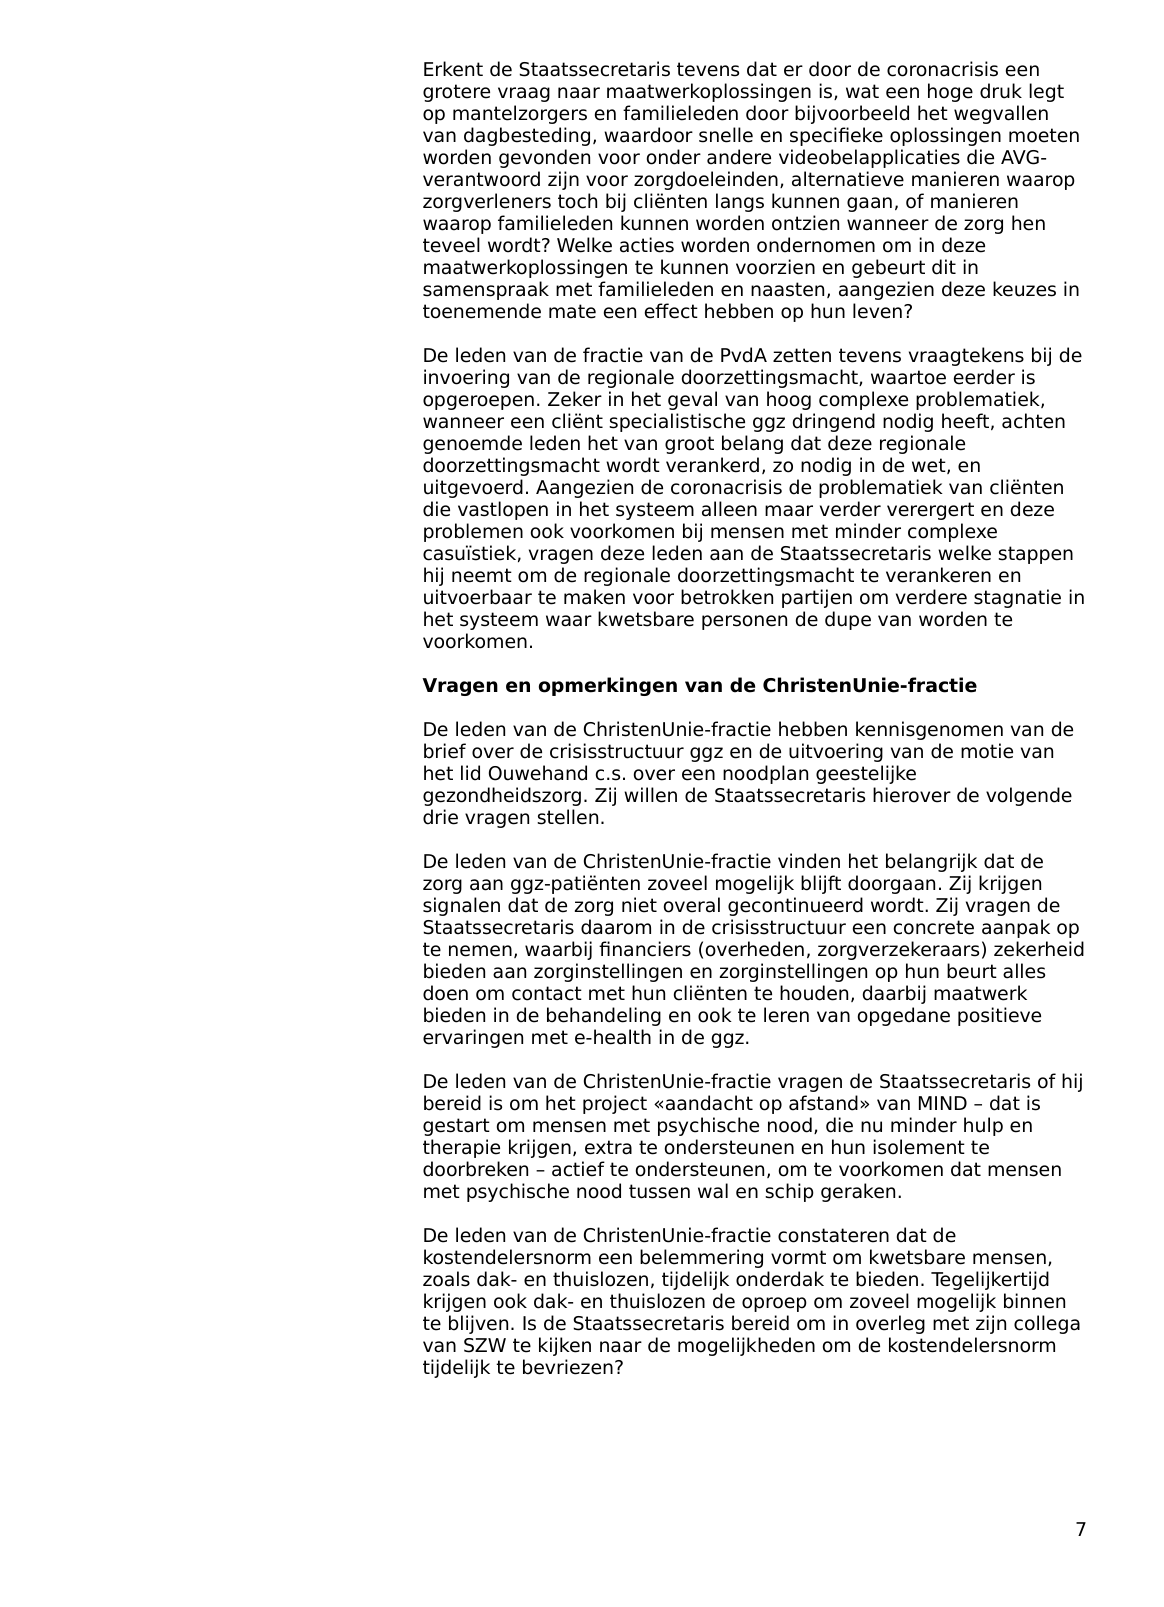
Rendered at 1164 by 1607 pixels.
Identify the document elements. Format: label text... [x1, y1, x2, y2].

text De leden van de ChristenUnie-fractie hebben kennisgenomen van de brief over de crisisstructuur ggz en de uitvoering van de motie van het lid Ouwehand c.s. over een noodplan geestelijke gezondheidszorg. Zij willen de Staatssecretaris hierover de volgende drie vragen stellen. [422, 719, 1087, 829]
subtitle Vragen en opmerkingen van de ChristenUnie-fractie [422, 675, 1087, 697]
text De leden van de ChristenUnie-fractie vragen de Staatssecretaris of hij bereid is om het project «aandacht op afstand» van MIND – dat is gestart om mensen met psychische nood, die nu minder hulp en therapie krijgen, extra te ondersteunen en hun isolement te doorbreken – actief te ondersteunen, om te voorkomen dat mensen met psychische nood tussen wal en schip geraken. [422, 1071, 1087, 1203]
text De leden van de ChristenUnie-fractie vinden het belangrijk dat de zorg aan ggz-patiënten zoveel mogelijk blijft doorgaan. Zij krijgen signalen dat de zorg niet overal gecontinueerd wordt. Zij vragen de Staatssecretaris daarom in de crisisstructuur een concrete aanpak op te nemen, waarbij financiers (overheden, zorgverzekeraars) zekerheid bieden aan zorginstellingen en zorginstellingen op hun beurt alles doen om contact met hun cliënten te houden, daarbij maatwerk bieden in de behandeling en ook te leren van opgedane positieve ervaringen met e-health in de ggz. [422, 851, 1087, 1049]
text Erkent de Staatssecretaris tevens dat er door de coronacrisis een grotere vraag naar maatwerkoplossingen is, wat een hoge druk legt op mantelzorgers en familieleden door bijvoorbeeld het wegvallen van dagbesteding, waardoor snelle en specifieke oplossingen moeten worden gevonden voor onder andere videobelapplicaties die AVG-verantwoord zijn voor zorgdoeleinden, alternatieve manieren waarop zorgverleners toch bij cliënten langs kunnen gaan, of manieren waarop familieleden kunnen worden ontzien wanneer de zorg hen teveel wordt? Welke acties worden ondernomen om in deze maatwerkoplossingen te kunnen voorzien en gebeurt dit in samenspraak met familieleden en naasten, aangezien deze keuzes in toenemende mate een effect hebben op hun leven? [422, 59, 1087, 323]
text De leden van de fractie van de PvdA zetten tevens vraagtekens bij de invoering van de regionale doorzettingsmacht, waartoe eerder is opgeroepen. Zeker in het geval van hoog complexe problematiek, wanneer een cliënt specialistische ggz dringend nodig heeft, achten genoemde leden het van groot belang dat deze regionale doorzettingsmacht wordt verankerd, zo nodig in de wet, en uitgevoerd. Aangezien de coronacrisis de problematiek van cliënten die vastlopen in het systeem alleen maar verder verergert en deze problemen ook voorkomen bij mensen met minder complexe casuïstiek, vragen deze leden aan de Staatssecretaris welke stappen hij neemt om de regionale doorzettingsmacht te verankeren en uitvoerbaar te maken voor betrokken partijen om verdere stagnatie in het systeem waar kwetsbare personen de dupe van worden te voorkomen. [422, 345, 1087, 653]
text De leden van de ChristenUnie-fractie constateren dat de kostendelersnorm een belemmering vormt om kwetsbare mensen, zoals dak- en thuislozen, tijdelijk onderdak te bieden. Tegelijkertijd krijgen ook dak- en thuislozen de oproep om zoveel mogelijk binnen te blijven. Is de Staatssecretaris bereid om in overleg met zijn collega van SZW te kijken naar de mogelijkheden om de kostendelersnorm tijdelijk te bevriezen? [422, 1225, 1087, 1379]
